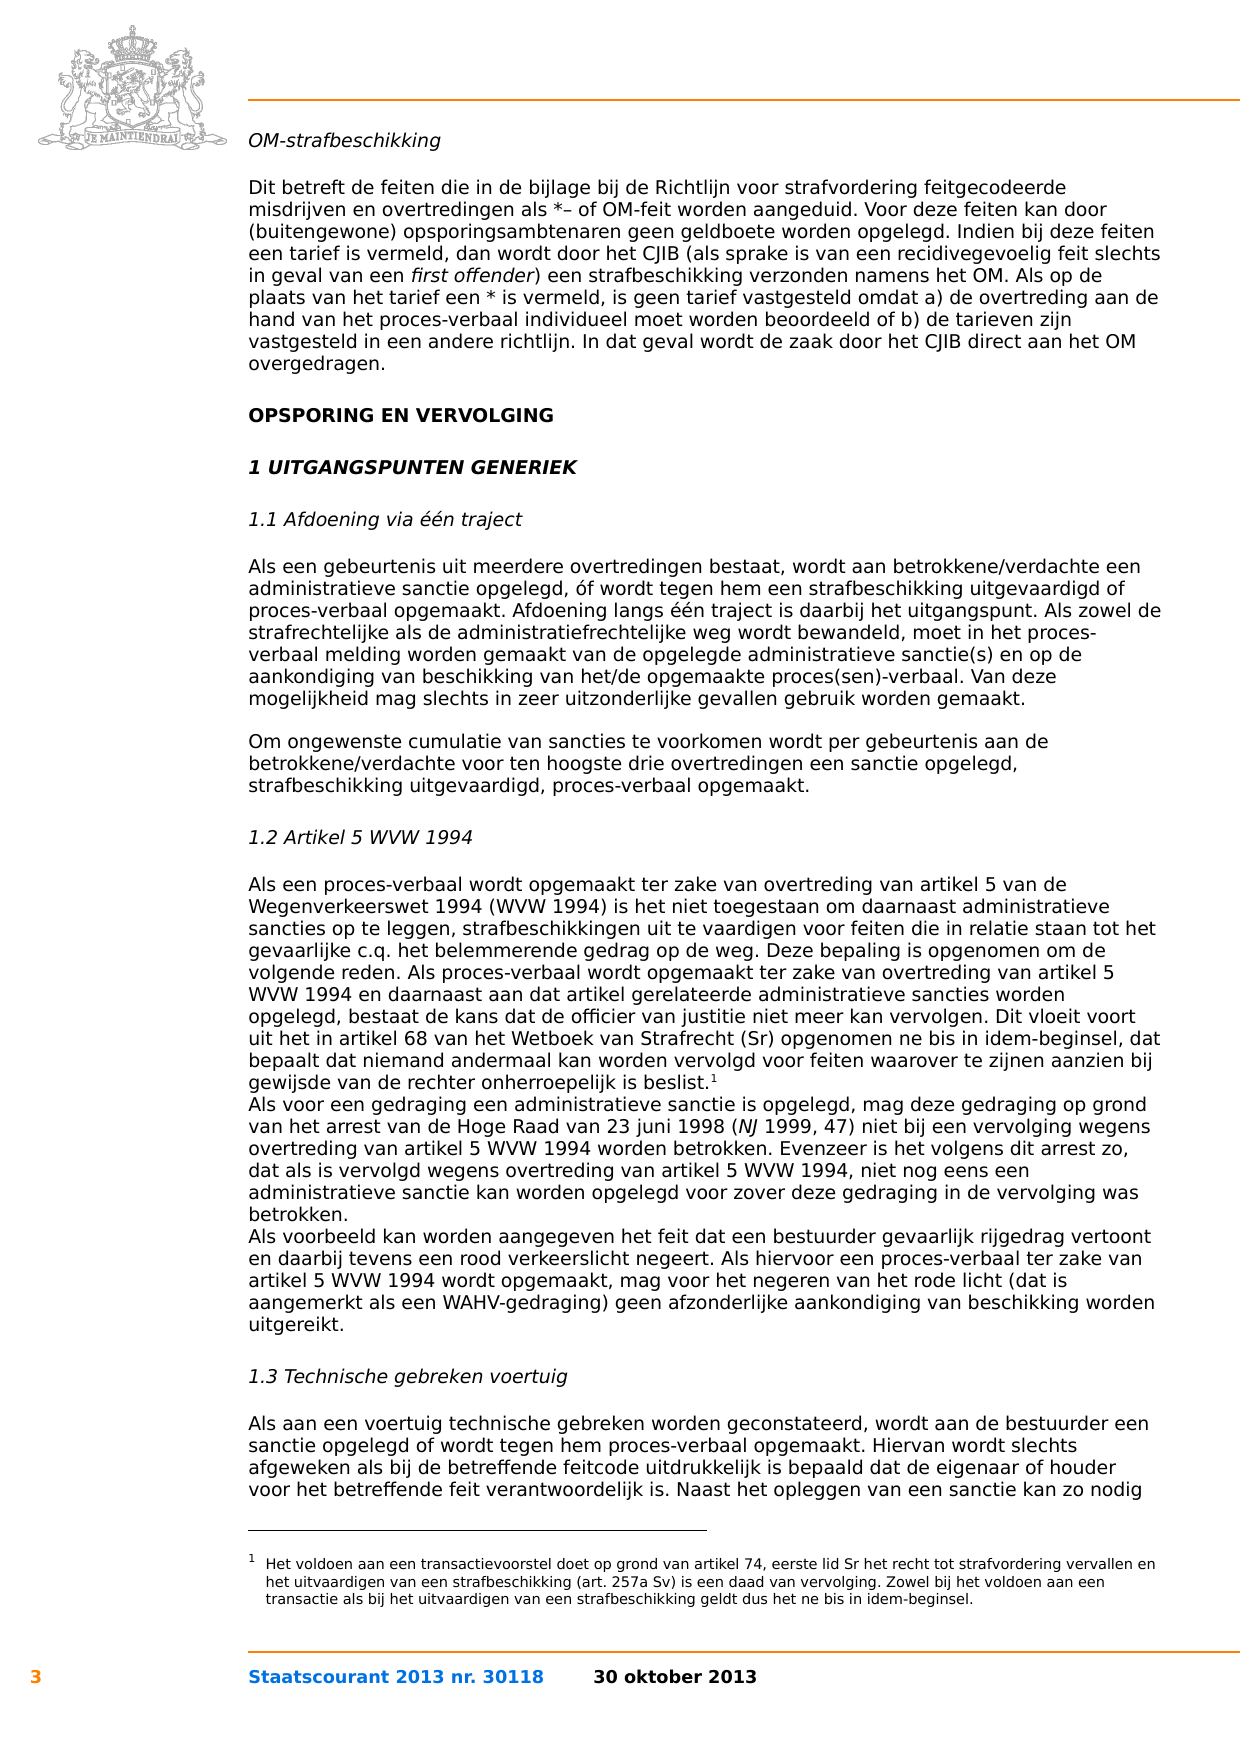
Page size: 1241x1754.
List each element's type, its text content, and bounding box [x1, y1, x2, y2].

text Als voorbeeld kan worden aangegeven het feit dat een bestuurder gevaarlijk rijgedrag vertoont en daarbij tevens een rood verkeerslicht negeert. Als hiervoor een proces-verbaal ter zake van artikel 5 WVW 1994 wordt opgemaakt, mag voor het negeren van het rode licht (dat is aangemerkt als een WAHV-gedraging) geen afzonderlijke aankondiging van beschikking worden uitgereikt. [248, 1226, 1163, 1336]
picture [38, 25, 227, 150]
subtitle 1.2 Artikel 5 WVW 1994 [248, 827, 1163, 849]
text Om ongewenste cumulatie van sancties te voorkomen wordt per gebeurtenis aan de betrokkene/verdachte voor ten hoogste drie overtredingen een sanctie opgelegd, strafbeschikking uitgevaardigd, proces-verbaal opgemaakt. [248, 731, 1163, 797]
text Dit betreft de feiten die in de bijlage bij de Richtlijn voor strafvordering feitgecodeerde misdrijven en overtredingen als *– of OM-feit worden aangeduid. Voor deze feiten kan door (buitengewone) opsporingsambtenaren geen geldboete worden opgelegd. Indien bij deze feiten een tarief is vermeld, dan wordt door het CJIB (als sprake is van een recidivegevoelig feit slechts in geval van een first offender) een strafbeschikking verzonden namens het OM. Als op de plaats van het tarief een * is vermeld, is geen tarief vastgesteld omdat a) de overtreding aan de hand van het proces-verbaal individueel moet worden beoordeeld of b) de tarieven zijn vastgesteld in een andere richtlijn. In dat geval wordt de zaak door het CJIB direct aan het OM overgedragen. [248, 177, 1163, 375]
subtitle 1.1 Afdoening via één traject [248, 509, 1163, 531]
subtitle 1 UITGANGSPUNTEN GENERIEK [248, 457, 1163, 479]
subtitle OPSPORING EN VERVOLGING [248, 405, 1163, 427]
subtitle 1.3 Technische gebreken voertuig [248, 1366, 1163, 1388]
text Het voldoen aan een transactievoorstel doet op grond van artikel 74, eerste lid Sr het recht tot strafvordering vervallen en het uitvaardigen van een strafbeschikking (art. 257a Sv) is een daad van vervolging. Zowel bij het voldoen aan een transactie als bij het uitvaardigen van een strafbeschikking geldt dus het ne bis in idem-beginsel. [248, 1552, 1163, 1608]
text Als voor een gedraging een administratieve sanctie is opgelegd, mag deze gedraging op grond van het arrest van de Hoge Raad van 23 juni 1998 (NJ 1999, 47) niet bij een vervolging wegens overtreding van artikel 5 WVW 1994 worden betrokken. Evenzeer is het volgens dit arrest zo, dat als is vervolgd wegens overtreding van artikel 5 WVW 1994, niet nog eens een administratieve sanctie kan worden opgelegd voor zover deze gedraging in de vervolging was betrokken. [248, 1094, 1163, 1226]
text Als aan een voertuig technische gebreken worden geconstateerd, wordt aan de bestuurder een sanctie opgelegd of wordt tegen hem proces-verbaal opgemaakt. Hiervan wordt slechts afgeweken als bij de betreffende feitcode uitdrukkelijk is bepaald dat de eigenaar of houder voor het betreffende feit verantwoordelijk is. Naast het opleggen van een sanctie kan zo nodig [248, 1413, 1163, 1501]
subtitle OM-strafbeschikking [248, 130, 1163, 152]
text Als een gebeurtenis uit meerdere overtredingen bestaat, wordt aan betrokkene/verdachte een administratieve sanctie opgelegd, óf wordt tegen hem een strafbeschikking uitgevaardigd of proces-verbaal opgemaakt. Afdoening langs één traject is daarbij het uitgangspunt. Als zowel de strafrechtelijke als de administratiefrechtelijke weg wordt bewandeld, moet in het proces-verbaal melding worden gemaakt van de opgelegde administratieve sanctie(s) en op de aankondiging van beschikking van het/de opgemaakte proces(sen)-verbaal. Van deze mogelijkheid mag slechts in zeer uitzonderlijke gevallen gebruik worden gemaakt. [248, 556, 1163, 709]
text Als een proces-verbaal wordt opgemaakt ter zake van overtreding van artikel 5 van de Wegenverkeerswet 1994 (WVW 1994) is het niet toegestaan om daarnaast administratieve sancties op te leggen, strafbeschikkingen uit te vaardigen voor feiten die in relatie staan tot het gevaarlijke c.q. het belemmerende gedrag op de weg. Deze bepaling is opgenomen om de volgende reden. Als proces-verbaal wordt opgemaakt ter zake van overtreding van artikel 5 WVW 1994 en daarnaast aan dat artikel gerelateerde administratieve sancties worden opgelegd, bestaat de kans dat de officier van justitie niet meer kan vervolgen. Dit vloeit voort uit het in artikel 68 van het Wetboek van Strafrecht (Sr) opgenomen ne bis in idem-beginsel, dat bepaalt dat niemand andermaal kan worden vervolgd voor feiten waarover te zijnen aanzien bij gewijsde van de rechter onherroepelijk is beslist. [248, 874, 1163, 1094]
